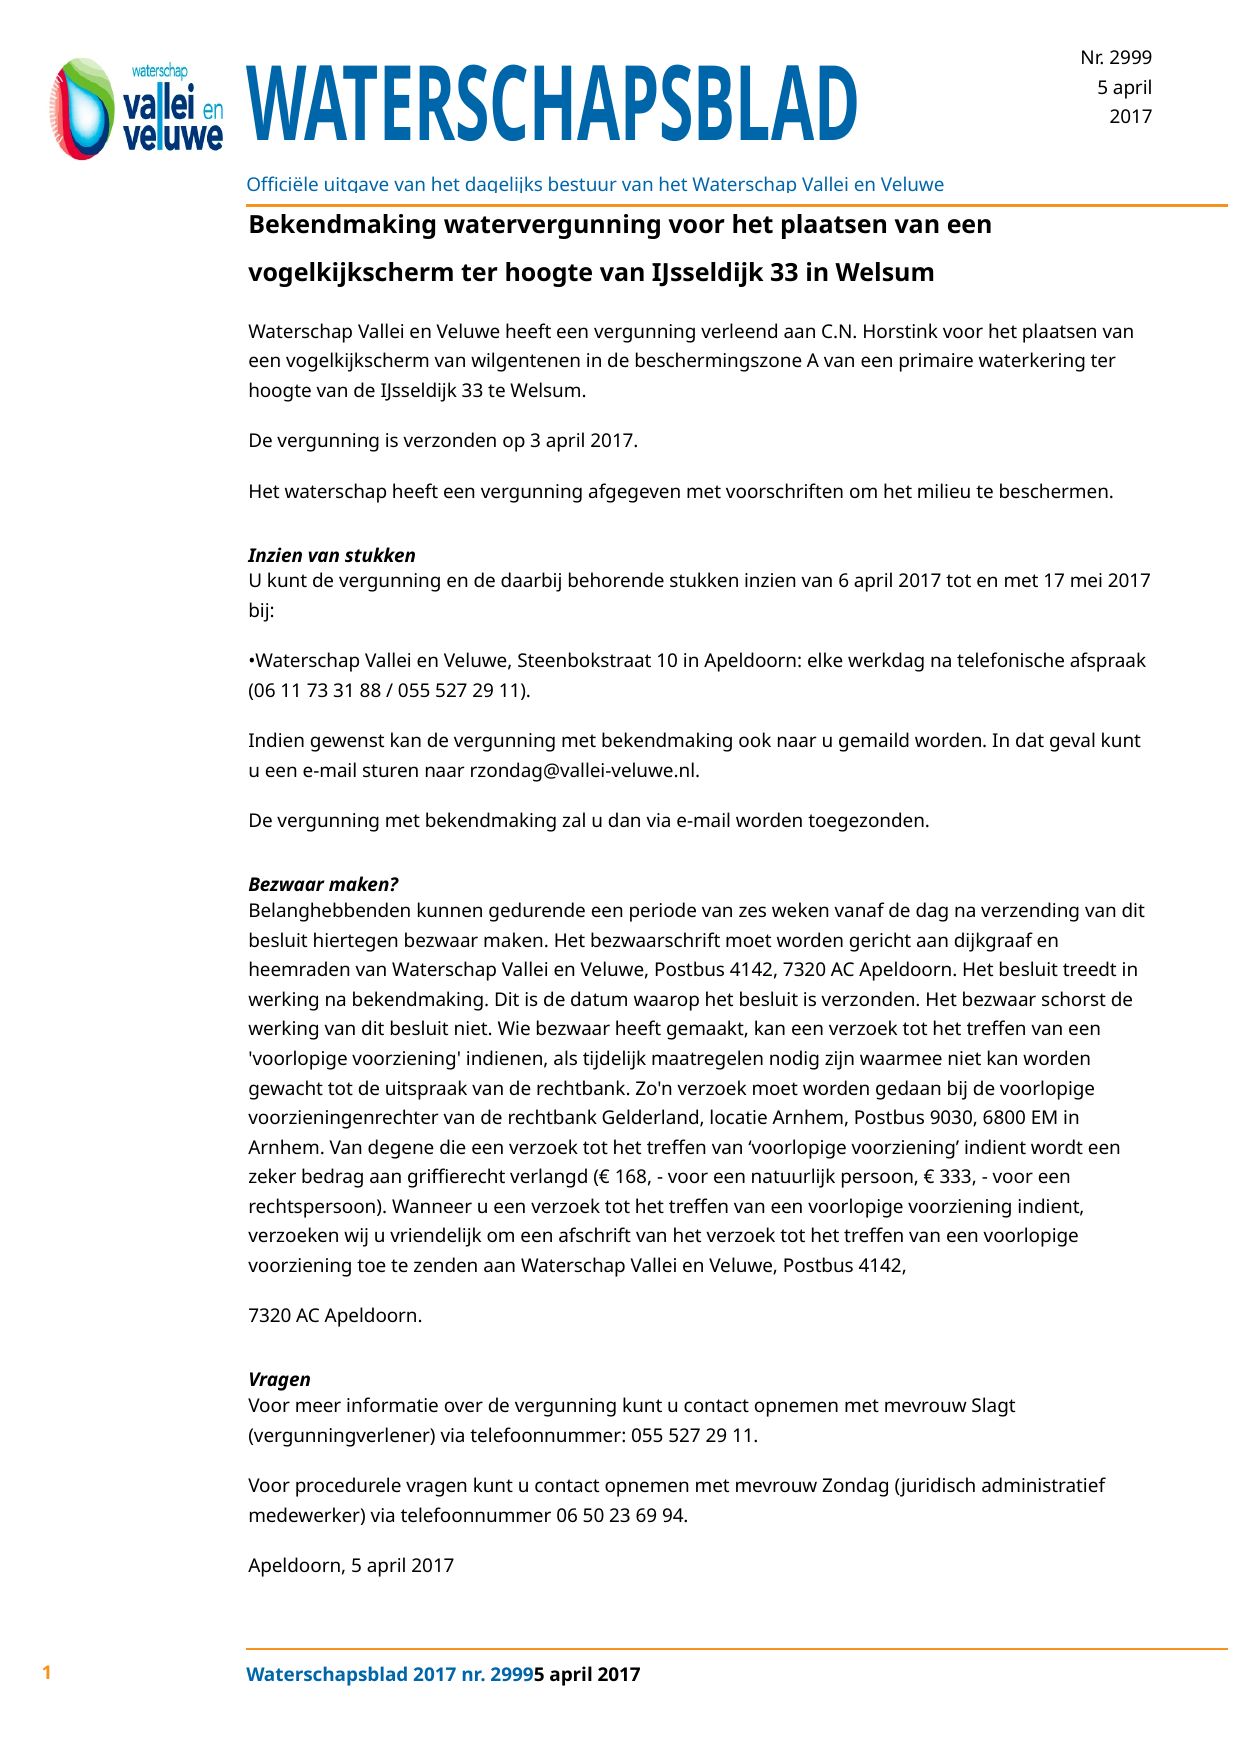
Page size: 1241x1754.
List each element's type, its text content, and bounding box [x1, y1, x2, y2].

picture [41, 47, 231, 172]
text Vragen [248, 1367, 1152, 1392]
text Belanghebbenden kunnen gedurende een periode van zes weken vanaf de dag na verzending van dit besluit hiertegen bezwaar maken. Het bezwaarschrift moet worden gericht aan dijkgraaf en heemraden van Waterschap Vallei en Veluwe, Postbus 4142, 7320 AC Apeldoorn. Het besluit treedt in werking na bekendmaking. Dit is de datum waarop het besluit is verzonden. Het bezwaar schorst de werking van dit besluit niet. Wie bezwaar heeft gemaakt, kan een verzoek tot het treffen van een 'voorlopige voorziening' indienen, als tijdelijk maatregelen nodig zijn waarmee niet kan worden gewacht tot de uitspraak van de rechtbank. Zo'n verzoek moet worden gedaan bij de voorlopige voorzieningenrechter van de rechtbank Gelderland, locatie Arnhem, Postbus 9030, 6800 EM in Arnhem. Van degene die een verzoek tot het treffen van ‘voorlopige voorziening’ indient wordt een zeker bedrag aan griffierecht verlangd (€ 168, - voor een natuurlijk persoon, € 333, - voor een rechtspersoon). Wanneer u een verzoek tot het treffen van een voorlopige voorziening indient, verzoeken wij u vriendelijk om een afschrift van het verzoek tot het treffen van een voorlopige voorziening toe te zenden aan Waterschap Vallei en Veluwe, Postbus 4142, [248, 897, 1152, 1278]
text 7320 AC Apeldoorn. [248, 1303, 1152, 1328]
text Bezwaar maken? [248, 872, 1152, 897]
text •Waterschap Vallei en Veluwe, Steenbokstraat 10 in Apeldoorn: elke werkdag na telefonische afspraak (06 11 73 31 88 / 055 527 29 11). [248, 648, 1152, 703]
text De vergunning met bekendmaking zal u dan via e-mail worden toegezonden. [248, 808, 1152, 833]
text Bekendmaking watervergunning voor het plaatsen van een vogelkijkscherm ter hoogte van IJsseldijk 33 in Welsum [248, 207, 1152, 288]
text Apeldoorn, 5 april 2017 [248, 1552, 1152, 1578]
text Waterschap Vallei en Veluwe heeft een vergunning verleend aan C.N. Horstink voor het plaatsen van een vogelkijkscherm van wilgentenen in de beschermingszone A van een primaire waterkering ter hoogte van de IJsseldijk 33 te Welsum. [248, 318, 1152, 403]
text Inzien van stukken [248, 542, 1152, 568]
text U kunt de vergunning en de daarbij behorende stukken inzien van 6 april 2017 tot en met 17 mei 2017 bij: [248, 568, 1152, 623]
text Voor procedurele vragen kunt u contact opnemen met mevrouw Zondag (juridisch administratief medewerker) via telefoonnummer 06 50 23 69 94. [248, 1472, 1152, 1528]
text Voor meer informatie over de vergunning kunt u contact opnemen met mevrouw Slagt (vergunningverlener) via telefoonnummer: 055 527 29 11. [248, 1392, 1152, 1448]
text Indien gewenst kan de vergunning met bekendmaking ook naar u gemaild worden. In dat geval kunt u een e-mail sturen naar rzondag@vallei-veluwe.nl. [248, 728, 1152, 783]
text De vergunning is verzonden op 3 april 2017. [248, 427, 1152, 453]
text Het waterschap heeft een vergunning afgegeven met voorschriften om het milieu te beschermen. [248, 478, 1152, 504]
